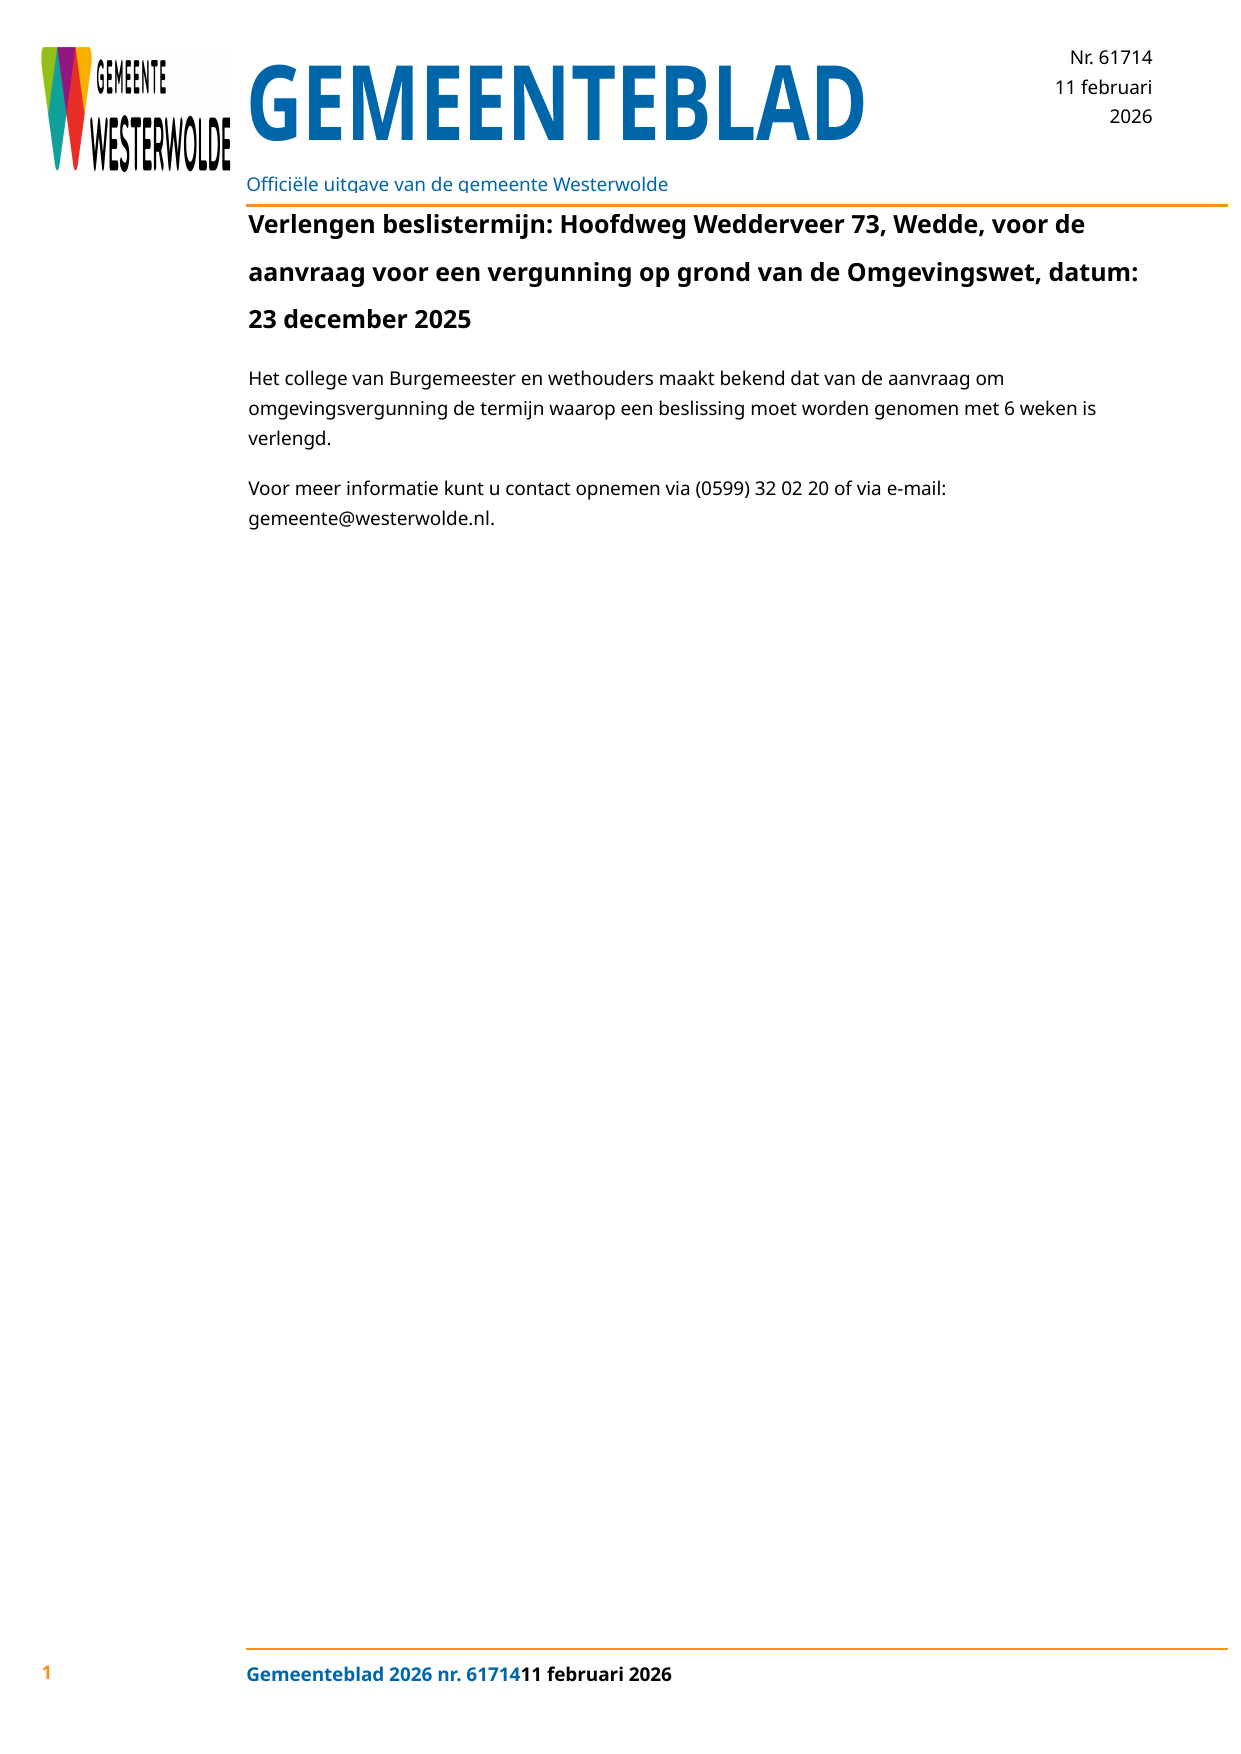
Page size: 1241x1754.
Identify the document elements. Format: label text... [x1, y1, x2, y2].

text Het college van Burgemeester en wethouders maakt bekend dat van de aanvraag om omgevingsvergunning de termijn waarop een beslissing moet worden genomen met 6 weken is verlengd. [248, 366, 1152, 450]
text Verlengen beslistermijn: Hoofdweg Wedderveer 73, Wedde, voor de aanvraag voor een vergunning op grond van de Omgevingswet, datum: 23 december 2025 [248, 207, 1152, 336]
text Voor meer informatie kunt u contact opnemen via (0599) 32 02 20 of via e-mail: gemeente@westerwolde.nl. [248, 475, 1152, 530]
picture [41, 47, 231, 172]
